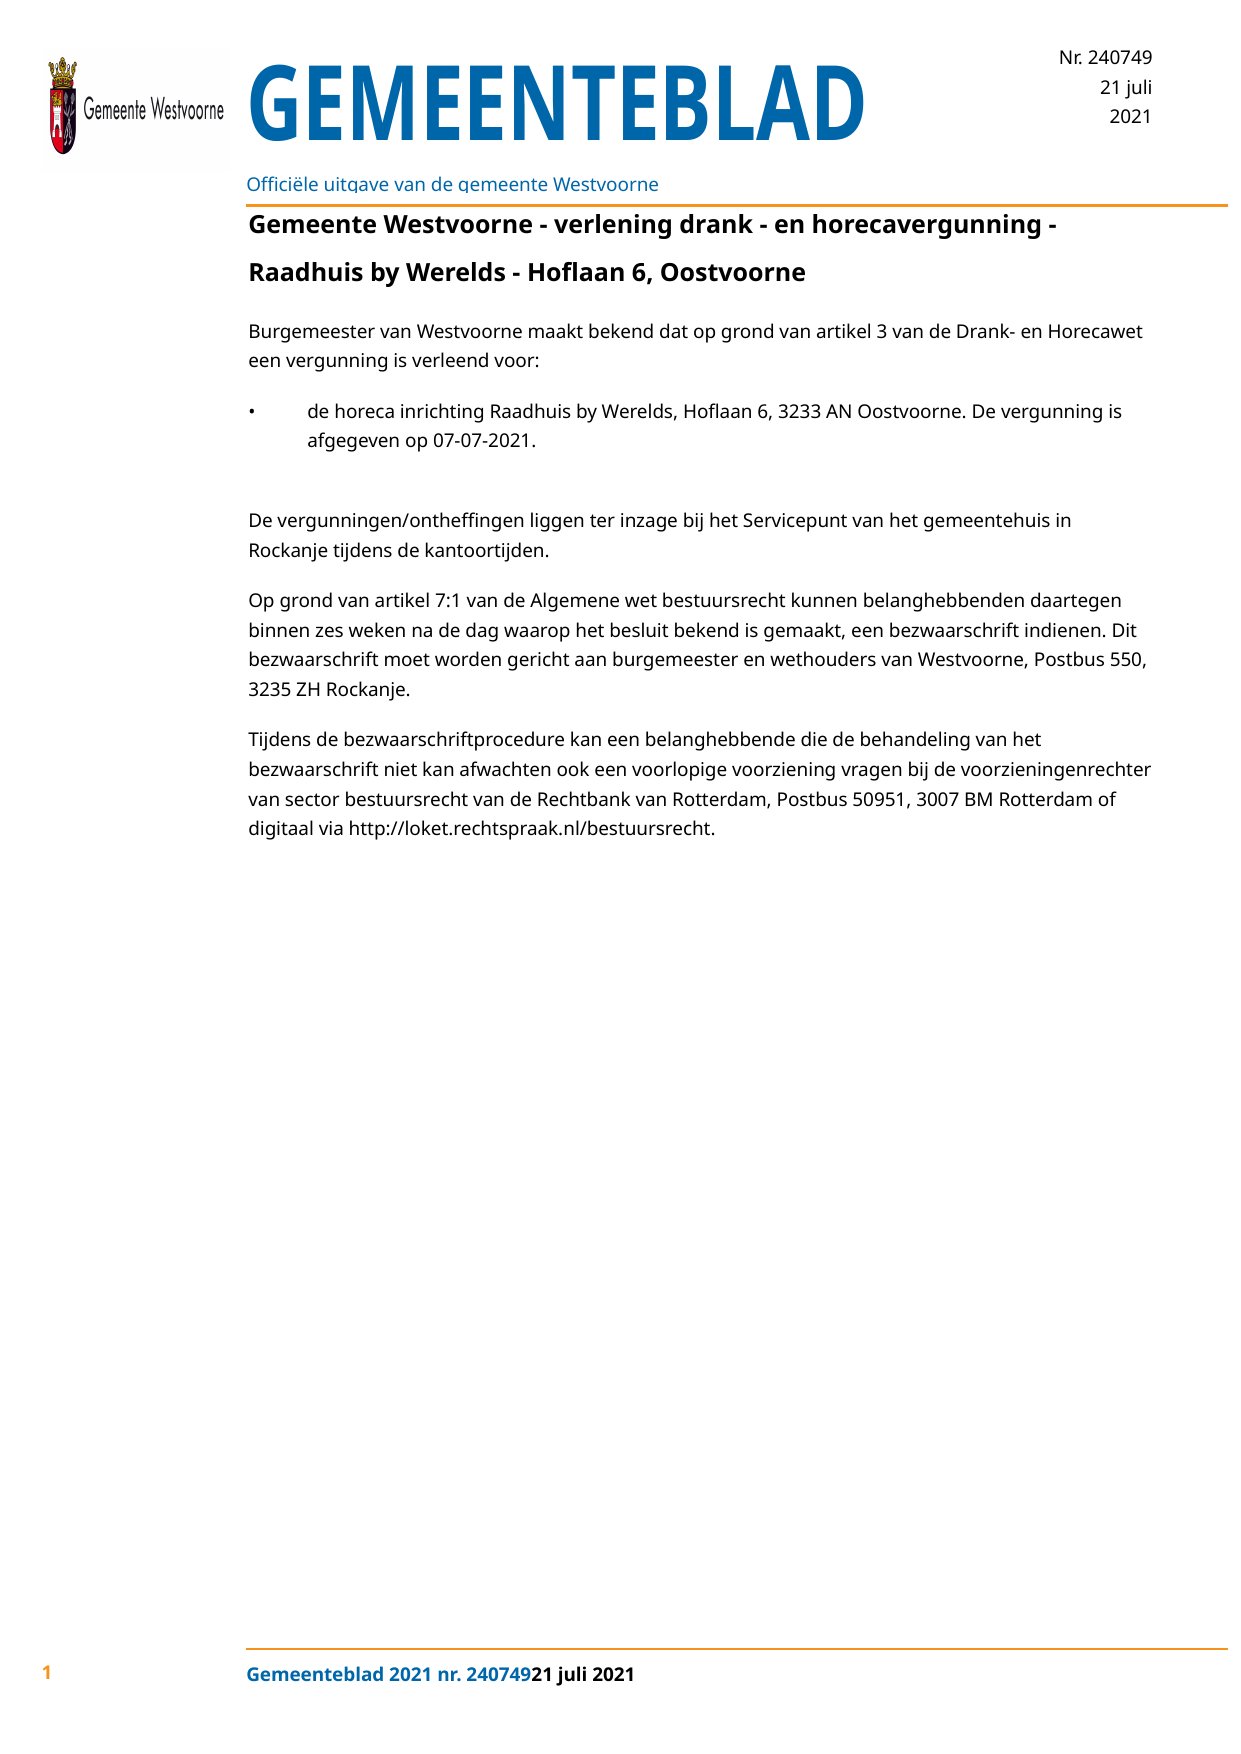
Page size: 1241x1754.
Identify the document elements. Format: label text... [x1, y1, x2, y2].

text Burgemeester van Westvoorne maakt bekend dat op grond van artikel 3 van de Drank- en Horecawet een vergunning is verleend voor: [248, 318, 1152, 373]
text ­­­­­­­­­­­­­­­­­ [248, 457, 1152, 483]
text De vergunningen/ontheffingen liggen ter inzage bij het Servicepunt van het gemeentehuis in Rockanje tijdens de kantoortijden. [248, 507, 1152, 563]
text Tijdens de bezwaarschriftprocedure kan een belanghebbende die de behandeling van het bezwaarschrift niet kan afwachten ook een voorlopige voorziening vragen bij de voorzieningenrechter van sector bestuursrecht van de Rechtbank van Rotterdam, Postbus 50951, 3007 BM Rotterdam of digitaal via http://loket.rechtspraak.nl/bestuursrecht. [248, 727, 1152, 841]
text Gemeente Westvoorne - verlening drank - en horecavergunning - Raadhuis by Werelds - Hoflaan 6, Oostvoorne [248, 207, 1152, 288]
picture [41, 47, 231, 172]
list de horeca inrichting Raadhuis by Werelds, Hoflaan 6, 3233 AN Oostvoorne. De vergunning is afgegeven op 07-07-2021. [248, 398, 1152, 453]
text Op grond van artikel 7:1 van de Algemene wet bestuursrecht kunnen belanghebbenden daartegen binnen zes weken na de dag waarop het besluit bekend is gemaakt, een bezwaarschrift indienen. Dit bezwaarschrift moet worden gericht aan burgemeester en wethouders van Westvoorne, Postbus 550, 3235 ZH Rockanje. [248, 587, 1152, 702]
